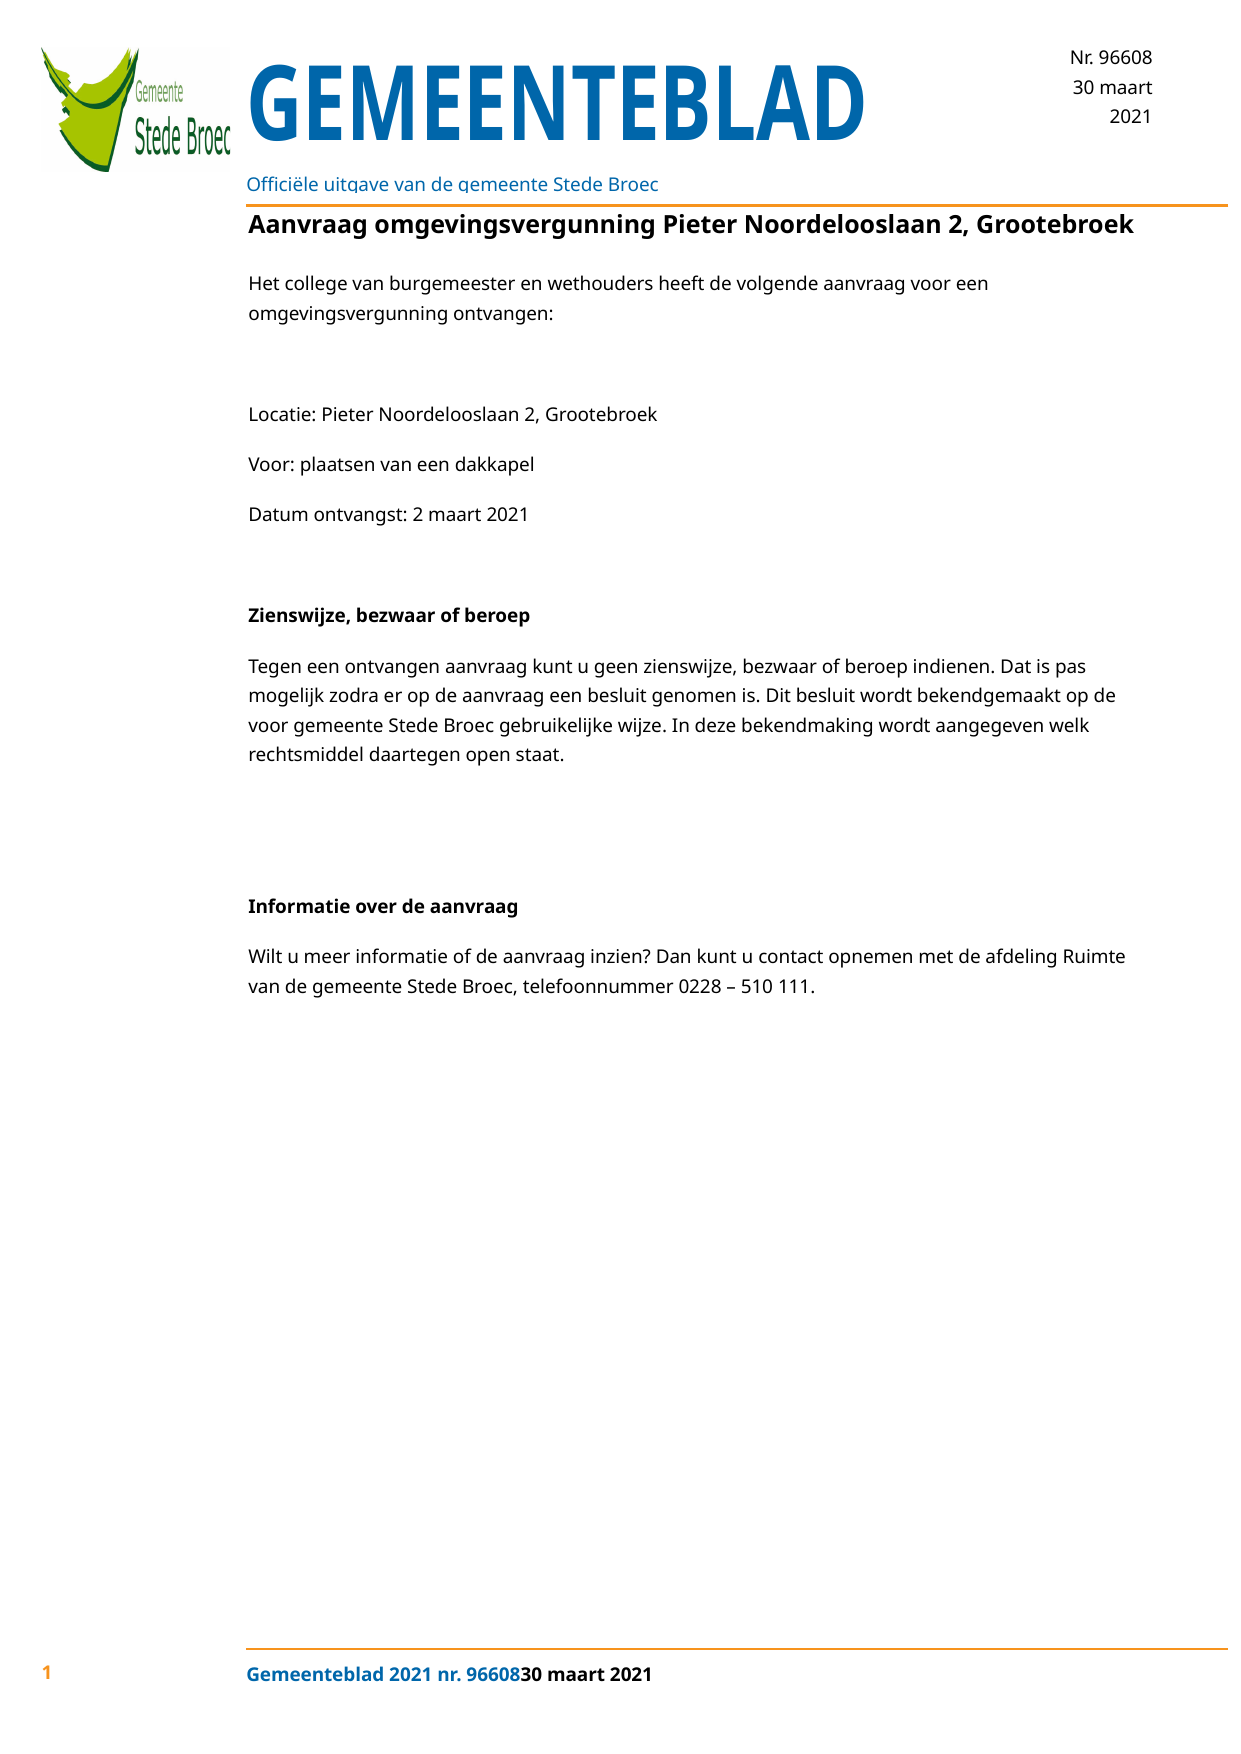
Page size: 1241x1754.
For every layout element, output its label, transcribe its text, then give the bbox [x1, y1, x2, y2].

text Aanvraag omgevingsvergunning Pieter Noordelooslaan 2, Grootebroek [248, 207, 1152, 241]
text Tegen een ontvangen aanvraag kunt u geen zienswijze, bezwaar of beroep indienen. Dat is pas mogelijk zodra er op de aanvraag een besluit genomen is. Dit besluit wordt bekendgemaakt op de voor gemeente Stede Broec gebruikelijke wijze. In deze bekendmaking wordt aangegeven welk rechtsmiddel daartegen open staat. [248, 653, 1152, 767]
text Informatie over de aanvraag [248, 893, 1152, 918]
text Datum ontvangst: 2 maart 2021 [248, 502, 1152, 527]
text Voor: plaatsen van een dakkapel [248, 451, 1152, 477]
picture [41, 47, 231, 172]
text Wilt u meer informatie of de aanvraag inzien? Dan kunt u contact opnemen met de afdeling Ruimte van de gemeente Stede Broec, telefoonnummer 0228 – 510 111. [248, 943, 1152, 998]
text Locatie: Pieter Noordelooslaan 2, Grootebroek [248, 401, 1152, 426]
text Zienswijze, bezwaar of beroep [248, 602, 1152, 628]
text Het college van burgemeester en wethouders heeft de volgende aanvraag voor een omgevingsvergunning ontvangen: [248, 270, 1152, 326]
